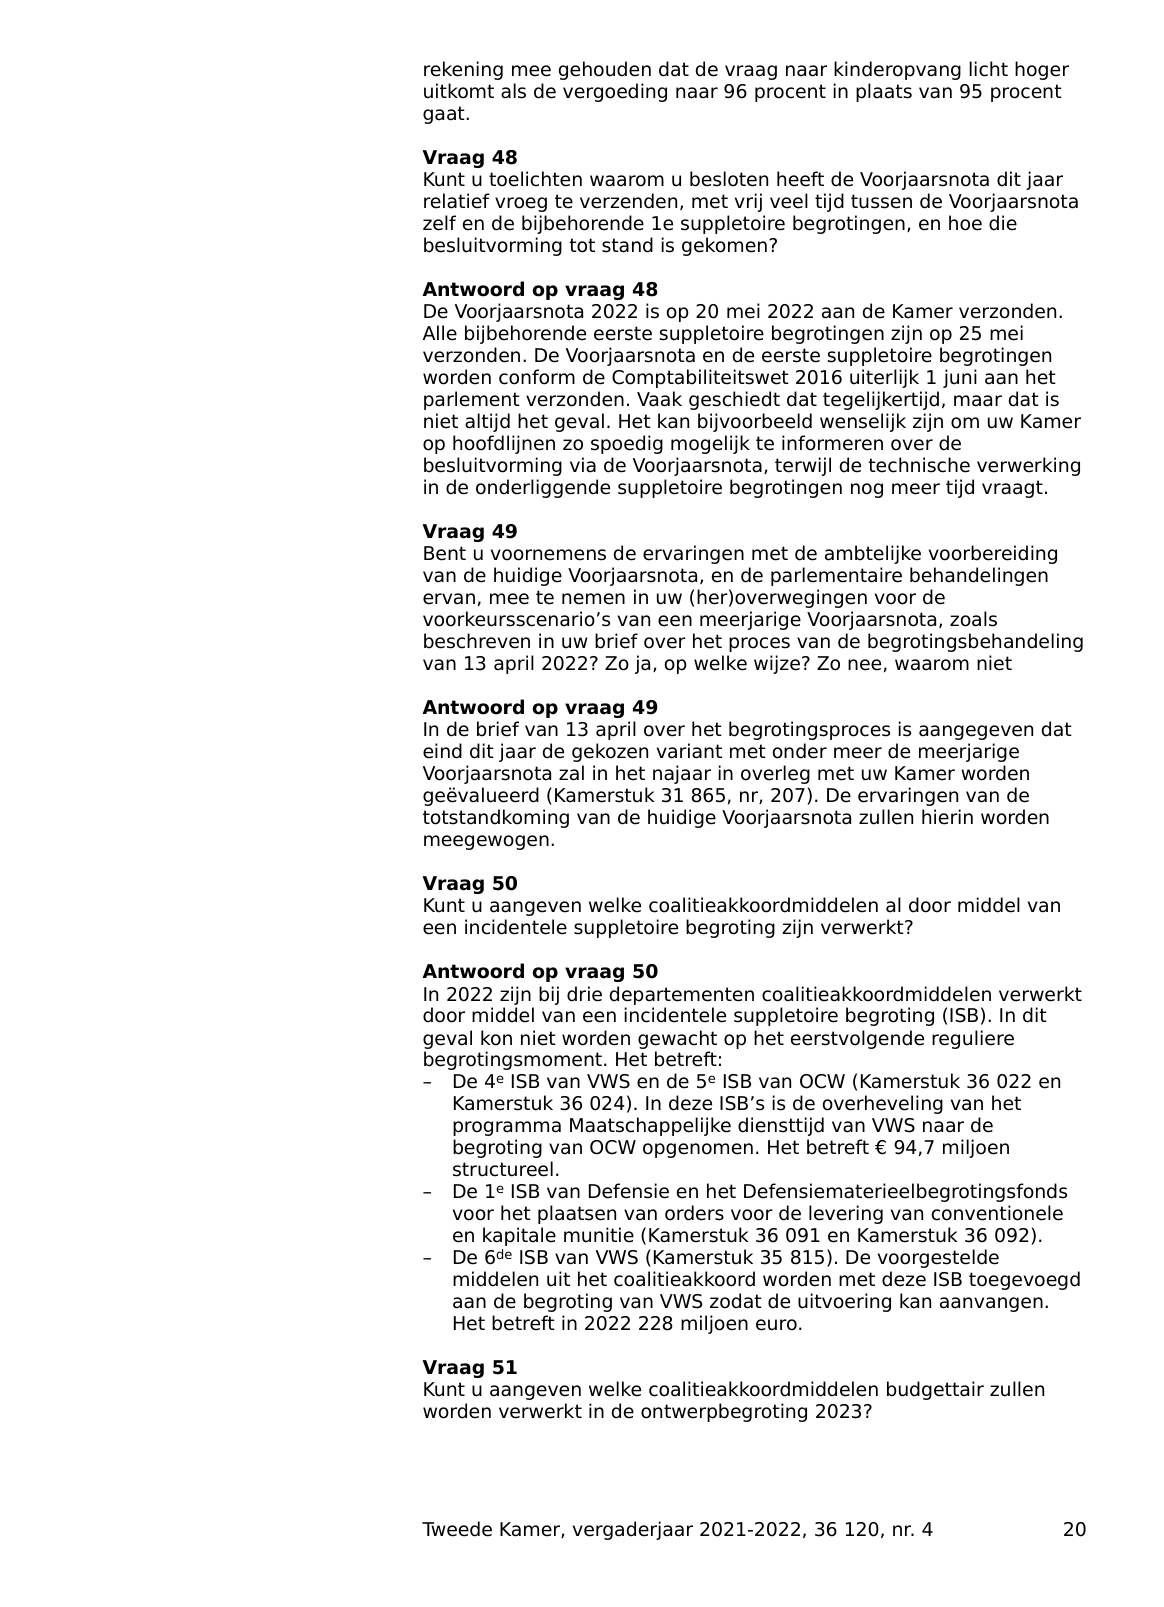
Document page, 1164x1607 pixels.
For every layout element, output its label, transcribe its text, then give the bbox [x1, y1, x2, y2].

text Kunt u toelichten waarom u besloten heeft de Voorjaarsnota dit jaar relatief vroeg te verzenden, met vrij veel tijd tussen de Voorjaarsnota zelf en de bijbehorende 1e suppletoire begrotingen, en hoe die besluitvorming tot stand is gekomen? [422, 169, 1087, 257]
text Kunt u aangeven welke coalitieakkoordmiddelen budgettair zullen worden verwerkt in de ontwerpbegroting 2023? [422, 1379, 1087, 1423]
text In de brief van 13 april over het begrotingsproces is aangegeven dat eind dit jaar de gekozen variant met onder meer de meerjarige Voorjaarsnota zal in het najaar in overleg met uw Kamer worden geëvalueerd (Kamerstuk 31 865, nr, 207). De ervaringen van de totstandkoming van de huidige Voorjaarsnota zullen hierin worden meegewogen. [422, 719, 1087, 851]
subtitle Vraag 49 [422, 521, 1087, 543]
subtitle Vraag 50 [422, 873, 1087, 895]
text – De 6de ISB van VWS (Kamerstuk 35 815). De voorgestelde middelen uit het coalitieakkoord worden met deze ISB toegevoegd aan de begroting van VWS zodat de uitvoering kan aanvangen. Het betreft in 2022 228 miljoen euro. [422, 1247, 1087, 1335]
text rekening mee gehouden dat de vraag naar kinderopvang licht hoger uitkomt als de vergoeding naar 96 procent in plaats van 95 procent gaat. [422, 59, 1087, 125]
text Bent u voornemens de ervaringen met de ambtelijke voorbereiding van de huidige Voorjaarsnota, en de parlementaire behandelingen ervan, mee te nemen in uw (her)overwegingen voor de voorkeursscenario’s van een meerjarige Voorjaarsnota, zoals beschreven in uw brief over het proces van de begrotingsbehandeling van 13 april 2022? Zo ja, op welke wijze? Zo nee, waarom niet [422, 543, 1087, 675]
text – De 4e ISB van VWS en de 5e ISB van OCW (Kamerstuk 36 022 en Kamerstuk 36 024). In deze ISB’s is de overheveling van het programma Maatschappelijke diensttijd van VWS naar de begroting van OCW opgenomen. Het betreft € 94,7 miljoen structureel. [422, 1071, 1087, 1181]
text – De 1e ISB van Defensie en het Defensiematerieelbegrotingsfonds voor het plaatsen van orders voor de levering van conventionele en kapitale munitie (Kamerstuk 36 091 en Kamerstuk 36 092). [422, 1181, 1087, 1247]
subtitle Vraag 51 [422, 1357, 1087, 1379]
text De Voorjaarsnota 2022 is op 20 mei 2022 aan de Kamer verzonden. Alle bijbehorende eerste suppletoire begrotingen zijn op 25 mei verzonden. De Voorjaarsnota en de eerste suppletoire begrotingen worden conform de Comptabiliteitswet 2016 uiterlijk 1 juni aan het parlement verzonden. Vaak geschiedt dat tegelijkertijd, maar dat is niet altijd het geval. Het kan bijvoorbeeld wenselijk zijn om uw Kamer op hoofdlijnen zo spoedig mogelijk te informeren over de besluitvorming via de Voorjaarsnota, terwijl de technische verwerking in de onderliggende suppletoire begrotingen nog meer tijd vraagt. [422, 301, 1087, 499]
subtitle Antwoord op vraag 48 [422, 279, 1087, 301]
text In 2022 zijn bij drie departementen coalitieakkoordmiddelen verwerkt door middel van een incidentele suppletoire begroting (ISB). In dit geval kon niet worden gewacht op het eerstvolgende reguliere begrotingsmoment. Het betreft: [422, 983, 1087, 1071]
subtitle Vraag 48 [422, 147, 1087, 169]
subtitle Antwoord op vraag 50 [422, 961, 1087, 983]
subtitle Antwoord op vraag 49 [422, 697, 1087, 719]
text Kunt u aangeven welke coalitieakkoordmiddelen al door middel van een incidentele suppletoire begroting zijn verwerkt? [422, 895, 1087, 939]
